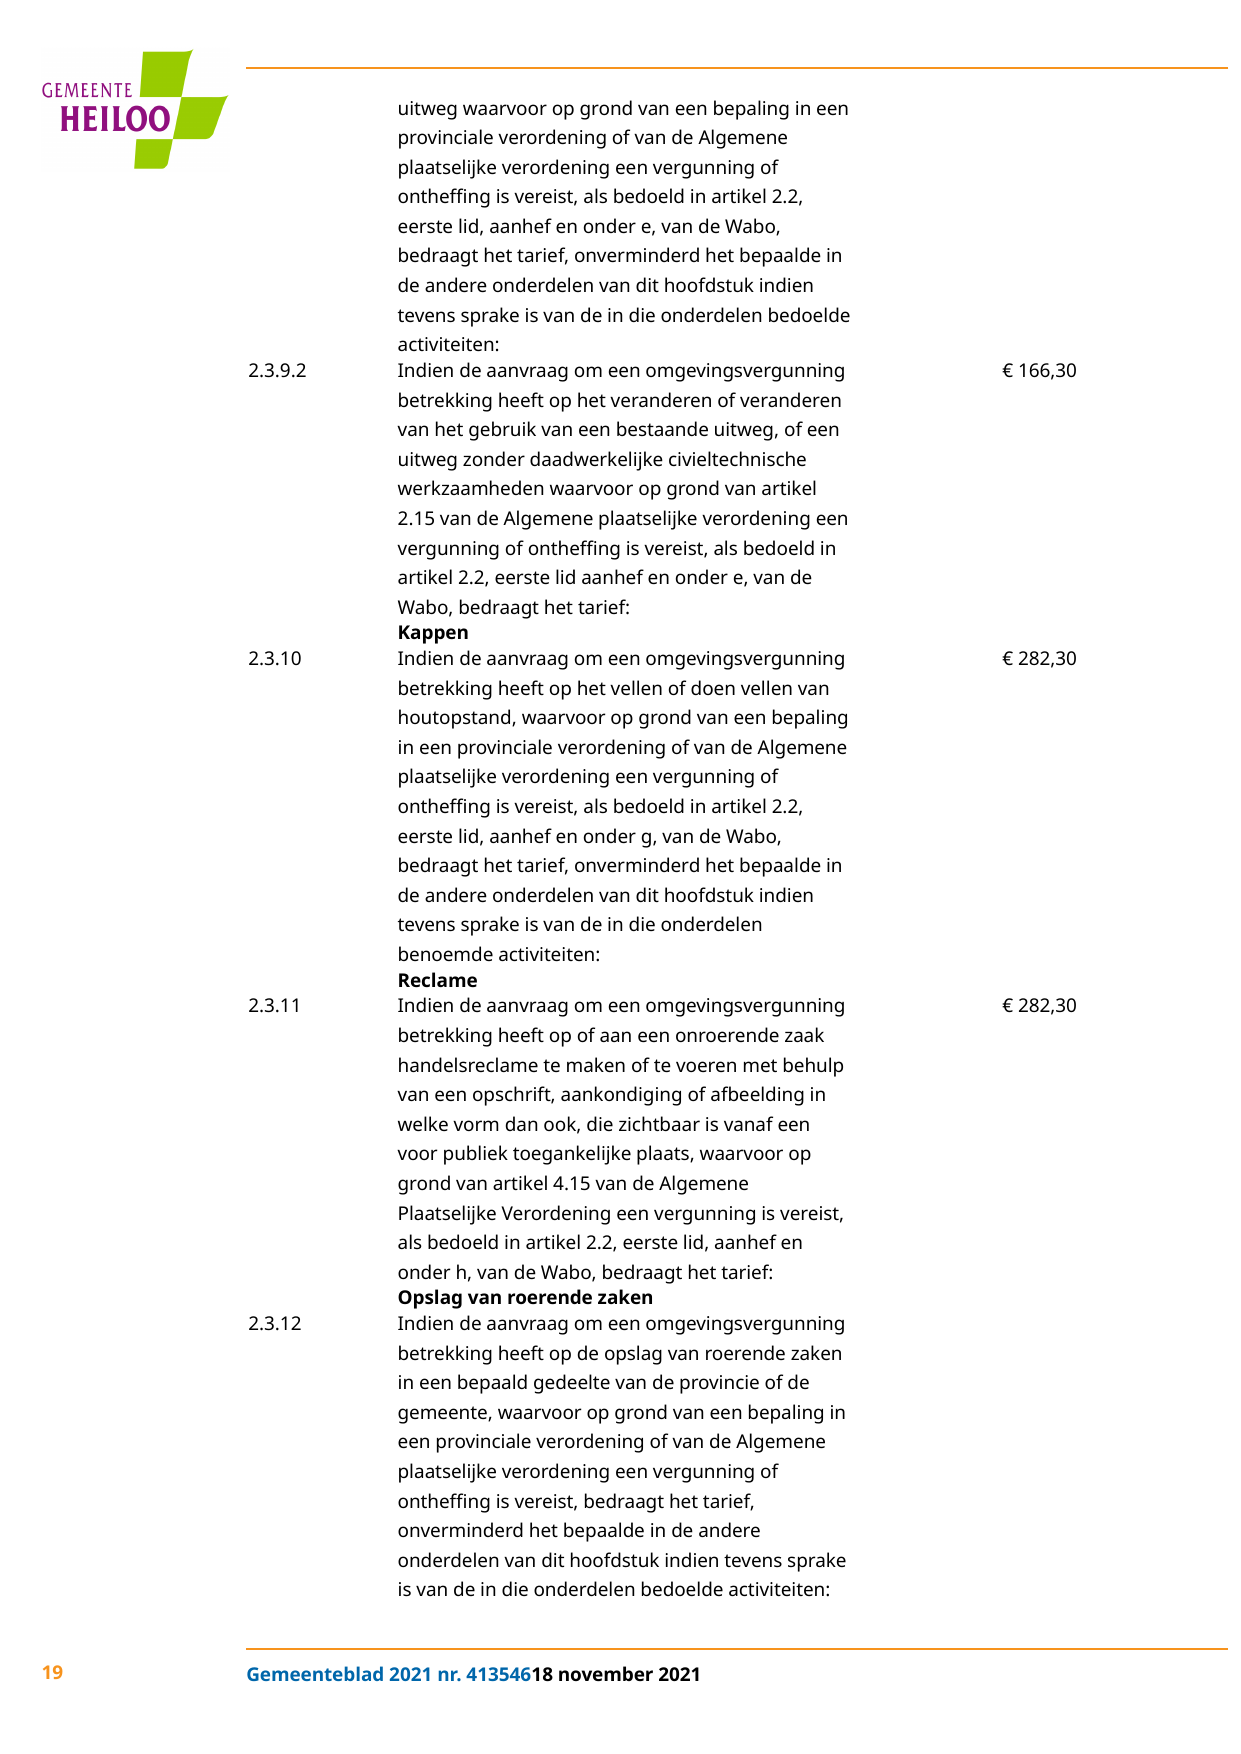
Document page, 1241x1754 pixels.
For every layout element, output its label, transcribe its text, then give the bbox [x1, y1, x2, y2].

table_cell 2.3.12 [248, 1310, 397, 1602]
table_cell [1002, 620, 1152, 645]
table_cell Indien de aanvraag om een omgevingsvergunning betrekking heeft op het vellen of doen vellen van houtopstand, waarvoor op grond van een bepaling in een provinciale verordening of van de Algemene plaatselijke verordening een vergunning of ontheffing is vereist, als bedoeld in artikel 2.2, eerste lid, aanhef en onder g, van de Wabo, bedraagt het tarief, onverminderd het bepaalde in de andere onderdelen van dit hoofdstuk indien tevens sprake is van de in die onderdelen benoemde activiteiten: [398, 645, 852, 967]
table_cell [1002, 1285, 1152, 1310]
picture [41, 47, 231, 172]
table_cell [1002, 95, 1152, 357]
table_cell Opslag van roerende zaken [398, 1285, 852, 1310]
table_cell Indien de aanvraag om een omgevingsvergunning betrekking heeft op of aan een onroerende zaak handelsreclame te maken of te voeren met behulp van een opschrift, aankondiging of afbeelding in welke vorm dan ook, die zichtbaar is vanaf een voor publiek toegankelijke plaats, waarvoor op grond van artikel 4.15 van de Algemene Plaatselijke Verordening een vergunning is vereist, als bedoeld in artikel 2.2, eerste lid, aanhef en onder h, van de Wabo, bedraagt het tarief: [398, 993, 852, 1284]
table_cell 2.3.11 [248, 993, 397, 1284]
table_cell [853, 620, 1002, 645]
table_cell [248, 967, 397, 993]
table_cell [1002, 967, 1152, 993]
table_cell Indien de aanvraag om een omgevingsvergunning betrekking heeft op het veranderen of veranderen van het gebruik van een bestaande uitweg, of een uitweg zonder daadwerkelijke civieltechnische werkzaamheden waarvoor op grond van artikel 2.15 van de Algemene plaatselijke verordening een vergunning of ontheffing is vereist, als bedoeld in artikel 2.2, eerste lid aanhef en onder e, van de Wabo, bedraagt het tarief: [398, 357, 852, 619]
table_cell [248, 1285, 397, 1310]
table_cell € 282,30 [1002, 993, 1152, 1284]
table_cell [853, 95, 1002, 357]
table_cell uitweg waarvoor op grond van een bepaling in een provinciale verordening of van de Algemene plaatselijke verordening een vergunning of ontheffing is vereist, als bedoeld in artikel 2.2, eerste lid, aanhef en onder e, van de Wabo, bedraagt het tarief, onverminderd het bepaalde in de andere onderdelen van dit hoofdstuk indien tevens sprake is van de in die onderdelen bedoelde activiteiten: [398, 95, 852, 357]
table_cell [853, 1285, 1002, 1310]
table_cell [248, 95, 397, 357]
table_cell € 166,30 [1002, 357, 1152, 619]
table_cell 2.3.9.2 [248, 357, 397, 619]
table_cell [853, 645, 1002, 967]
table_cell 2.3.10 [248, 645, 397, 967]
table_cell [853, 357, 1002, 619]
table_cell [853, 967, 1002, 993]
table_cell [1002, 1310, 1152, 1602]
table_cell Reclame [398, 967, 852, 993]
table_cell [853, 993, 1002, 1284]
table_cell € 282,30 [1002, 645, 1152, 967]
table_cell Kappen [398, 620, 852, 645]
table_cell [853, 1310, 1002, 1602]
table_cell Indien de aanvraag om een omgevingsvergunning betrekking heeft op de opslag van roerende zaken in een bepaald gedeelte van de provincie of de gemeente, waarvoor op grond van een bepaling in een provinciale verordening of van de Algemene plaatselijke verordening een vergunning of ontheffing is vereist, bedraagt het tarief, onverminderd het bepaalde in de andere onderdelen van dit hoofdstuk indien tevens sprake is van de in die onderdelen bedoelde activiteiten: [398, 1310, 852, 1602]
table_cell [248, 620, 397, 645]
